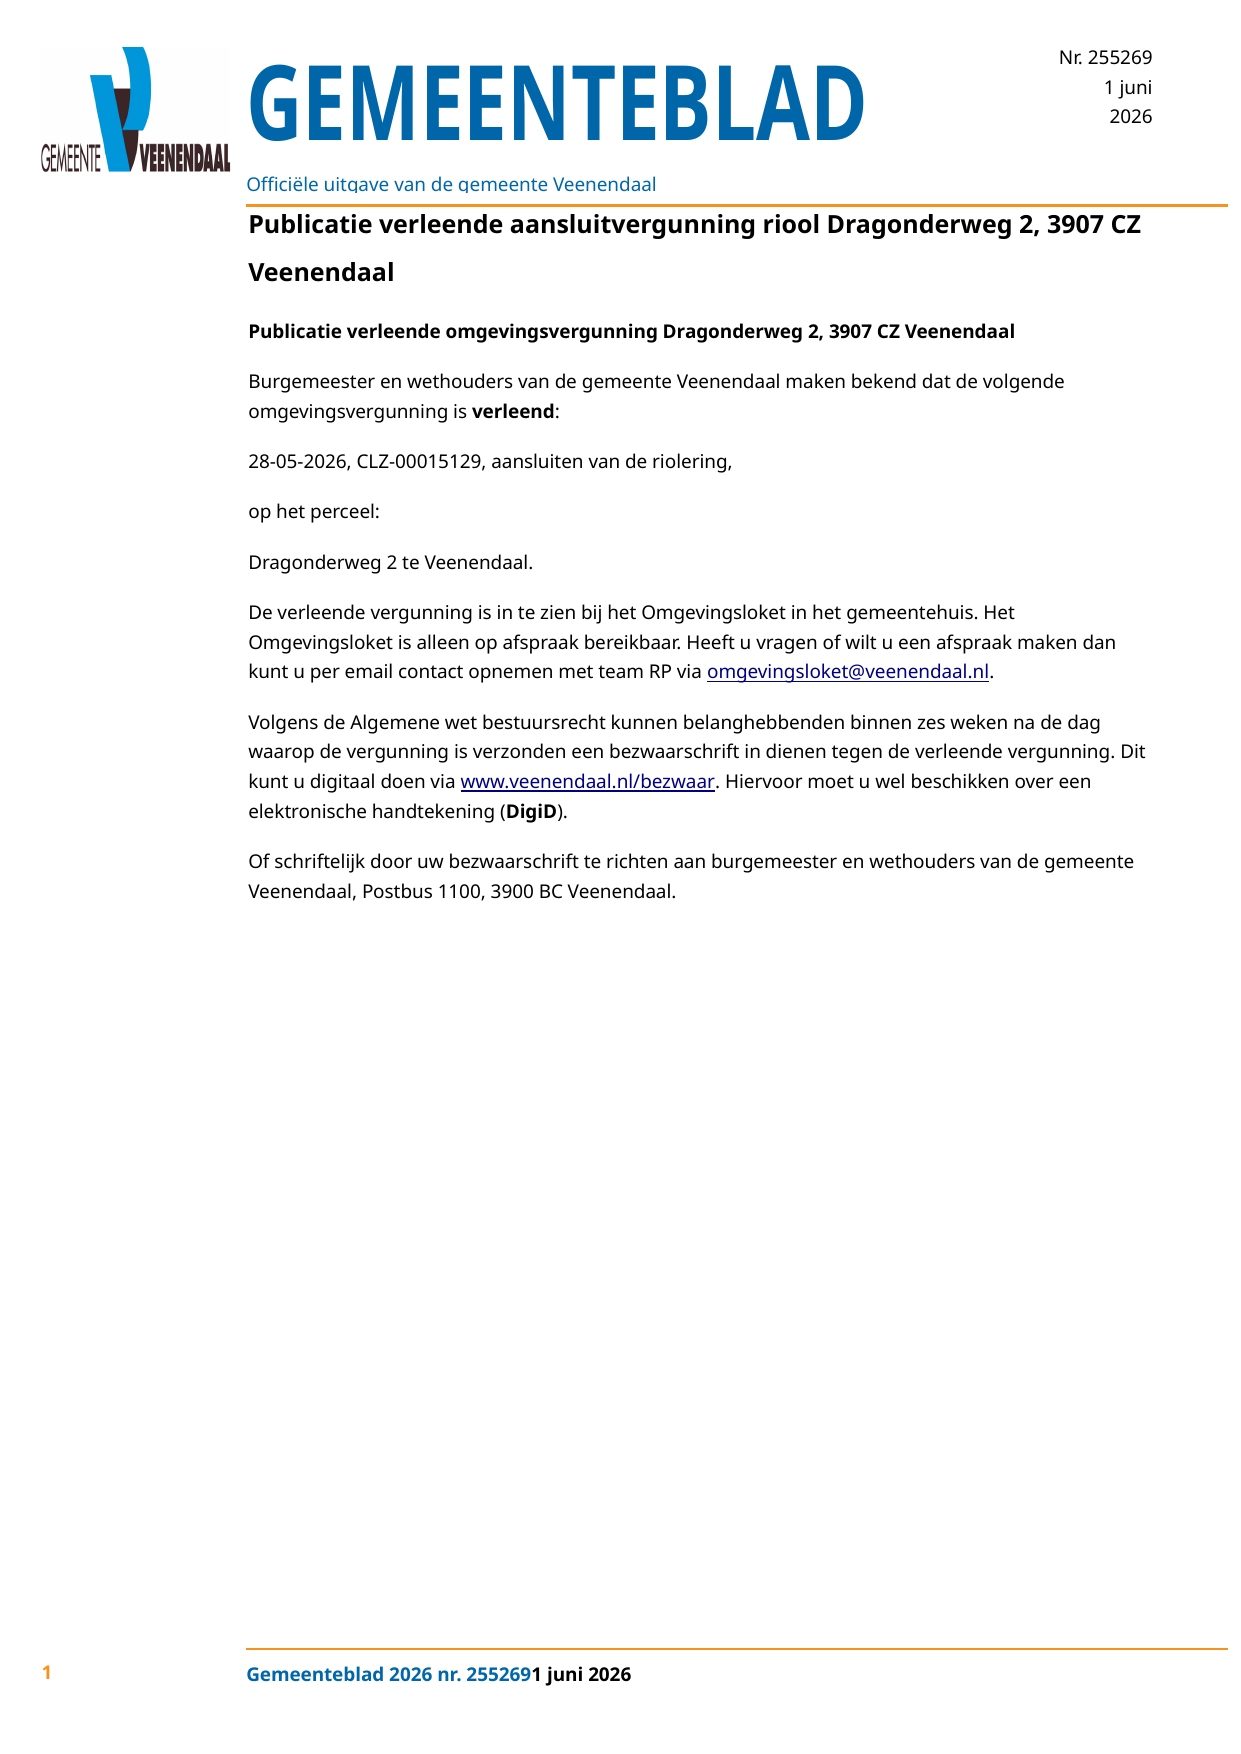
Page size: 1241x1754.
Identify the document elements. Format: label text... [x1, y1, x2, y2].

picture [123, 47, 231, 172]
text Publicatie verleende omgevingsvergunning Dragonderweg 2, 3907 CZ Veenendaal [248, 318, 1152, 344]
text De verleende vergunning is in te zien bij het Omgevingsloket in het gemeentehuis. Het Omgevingsloket is alleen op afspraak bereikbaar. Heeft u vragen of wilt u een afspraak maken dan kunt u per email contact opnemen met team RP via omgevingsloket@veenendaal.nl. [248, 599, 1152, 684]
picture [41, 47, 130, 172]
text Volgens de Algemene wet bestuursrecht kunnen belanghebbenden binnen zes weken na de dag waarop de vergunning is verzonden een bezwaarschrift in dienen tegen de verleende vergunning. Dit kunt u digitaal doen via www.veenendaal.nl/bezwaar. Hiervoor moet u wel beschikken over een elektronische handtekening (DigiD). [248, 709, 1152, 824]
text Publicatie verleende aansluitvergunning riool Dragonderweg 2, 3907 CZ Veenendaal [248, 207, 1152, 288]
text op het perceel: [248, 499, 1152, 524]
text Dragonderweg 2 te Veenendaal. [248, 549, 1152, 575]
text 28-05-2026, CLZ-00015129, aansluiten van de riolering, [248, 448, 1152, 474]
text Burgemeester en wethouders van de gemeente Veenendaal maken bekend dat de volgende omgevingsvergunning is verleend: [248, 368, 1152, 424]
text Of schriftelijk door uw bezwaarschrift te richten aan burgemeester en wethouders van de gemeente Veenendaal, Postbus 1100, 3900 BC Veenendaal. [248, 848, 1152, 904]
